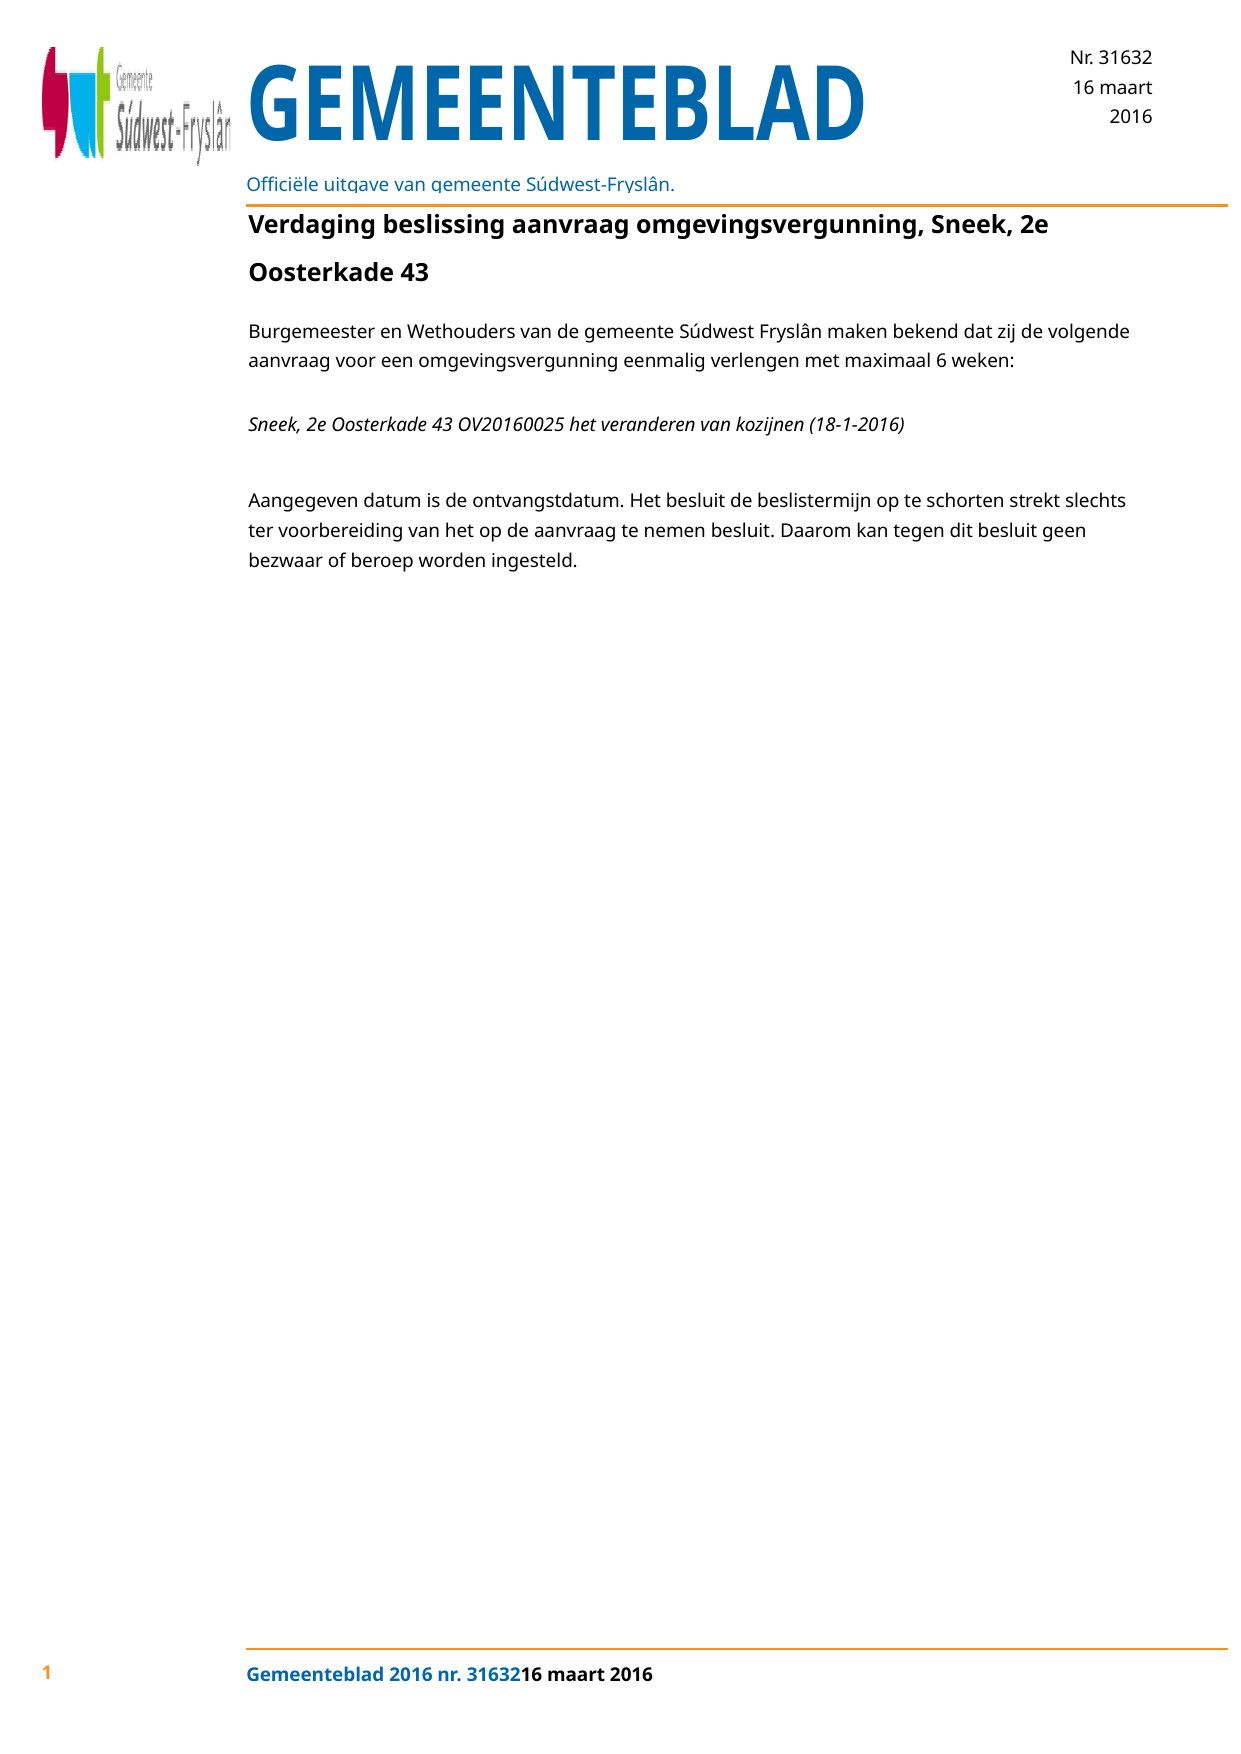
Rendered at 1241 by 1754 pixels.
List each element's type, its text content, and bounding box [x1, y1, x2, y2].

text Sneek, 2e Oosterkade 43 OV20160025 het veranderen van kozijnen (18-1-2016) [248, 411, 1152, 437]
picture [41, 47, 231, 172]
text Verdaging beslissing aanvraag omgevingsvergunning, Sneek, 2e Oosterkade 43 [248, 207, 1152, 288]
text Aangegeven datum is de ontvangstdatum. Het besluit de beslistermijn op te schorten strekt slechts ter voorbereiding van het op de aanvraag te nemen besluit. Daarom kan tegen dit besluit geen bezwaar of beroep worden ingesteld. [248, 488, 1152, 572]
text Burgemeester en Wethouders van de gemeente Súdwest Fryslân maken bekend dat zij de volgende aanvraag voor een omgevingsvergunning eenmalig verlengen met maximaal 6 weken: [248, 318, 1152, 373]
